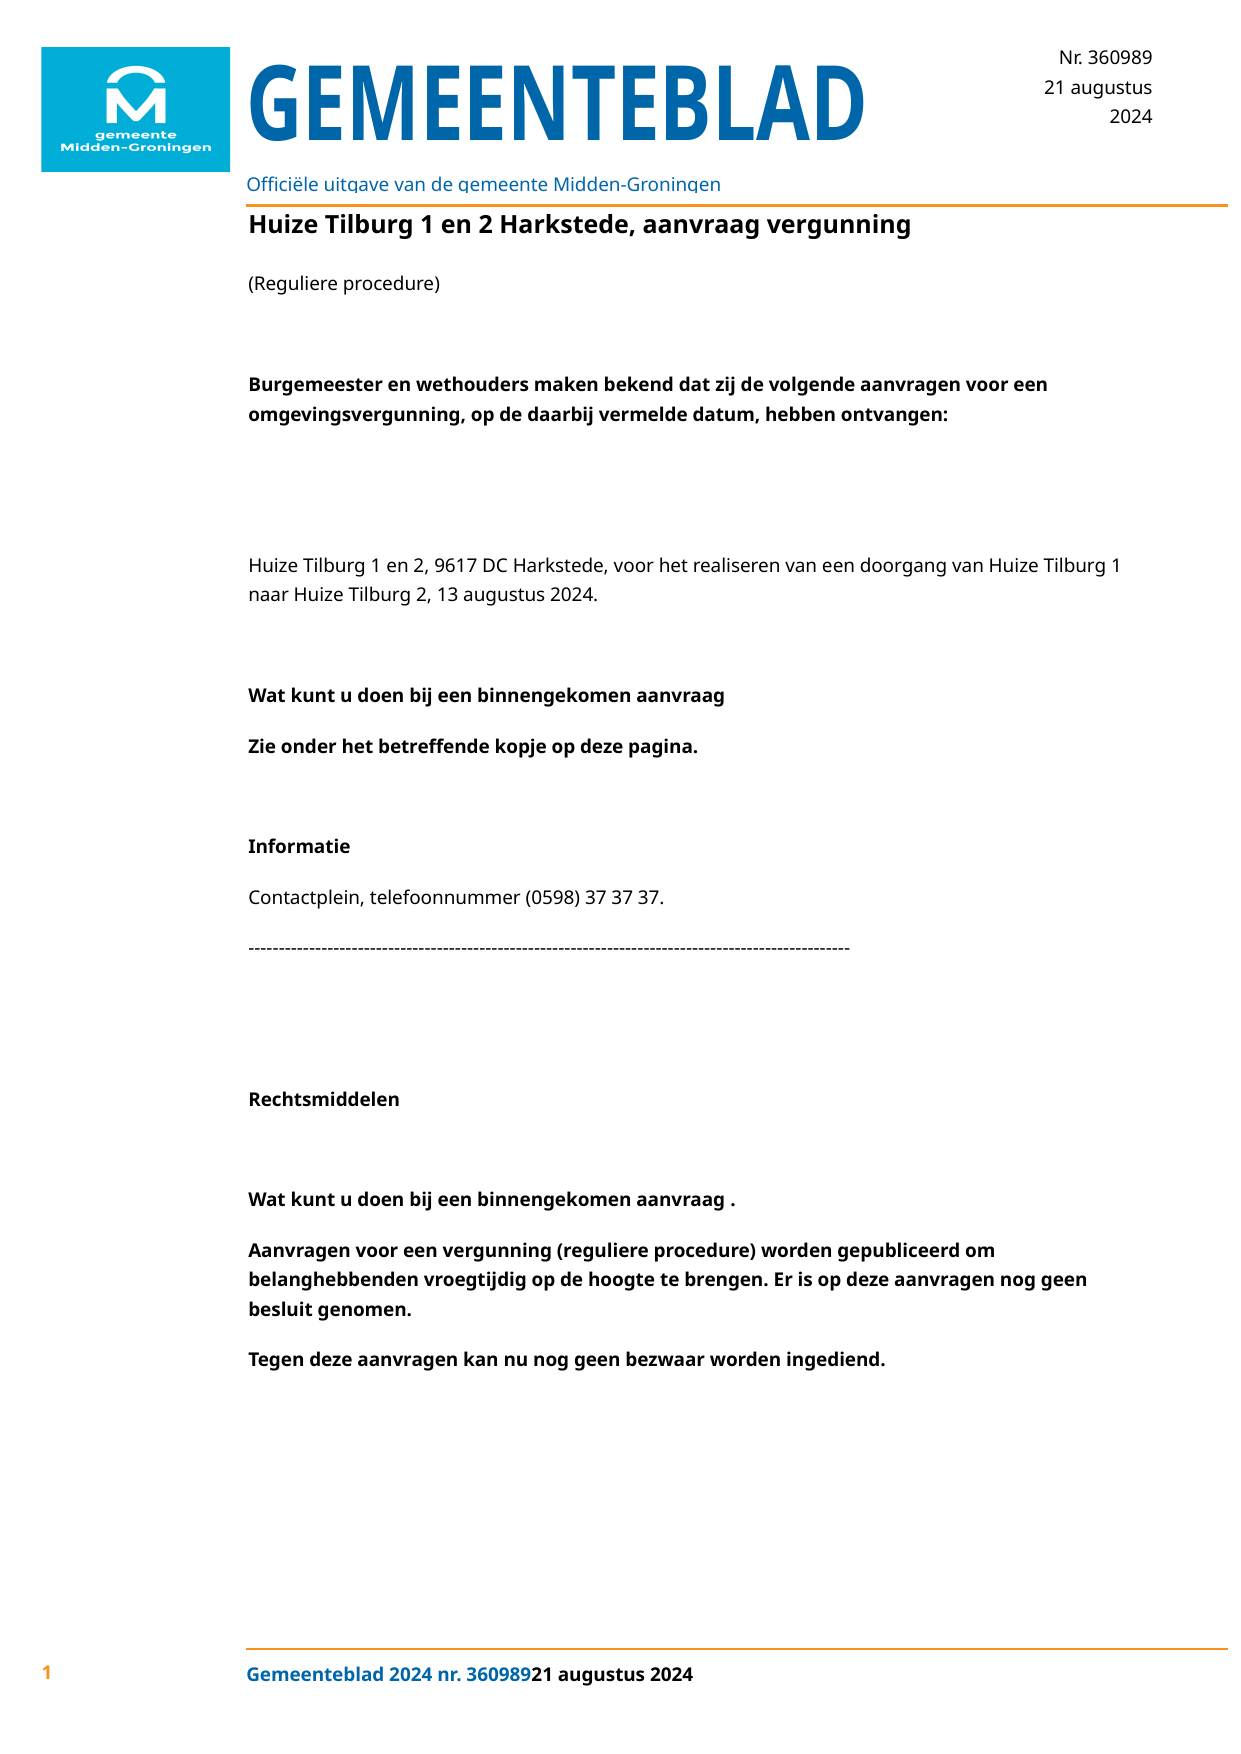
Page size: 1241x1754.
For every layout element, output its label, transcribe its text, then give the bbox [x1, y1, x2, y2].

picture [184, 146, 190, 153]
text Huize Tilburg 1 en 2 Harkstede, aanvraag vergunning [248, 207, 1152, 241]
text Wat kunt u doen bij een binnengekomen aanvraag [248, 682, 1152, 708]
text --------------------------------------------------------------------------------------------------- [248, 934, 1152, 960]
text (Reguliere procedure) [248, 270, 1152, 296]
text Wat kunt u doen bij een binnengekomen aanvraag . [248, 1187, 1152, 1212]
text Contactplein, telefoonnummer (0598) 37 37 37. [248, 884, 1152, 910]
text Tegen deze aanvragen kan nu nog geen bezwaar worden ingediend. [248, 1347, 1152, 1372]
text Zie onder het betreffende kopje op deze pagina. [248, 733, 1152, 758]
text Burgemeester en wethouders maken bekend dat zij de volgende aanvragen voor een omgevingsvergunning, op de daarbij vermelde datum, hebben ontvangen: [248, 371, 1152, 426]
picture [107, 89, 165, 122]
picture [108, 66, 164, 82]
text Rechtsmiddelen [248, 1086, 1152, 1111]
text Huize Tilburg 1 en 2, 9617 DC Harkstede, voor het realiseren van een doorgang van Huize Tilburg 1 naar Huize Tilburg 2, 13 augustus 2024. [248, 552, 1152, 607]
text Aanvragen voor een vergunning (reguliere procedure) worden gepubliceerd om belanghebbenden vroegtijdig op de hoogte te brengen. Er is op deze aanvragen nog geen besluit genomen. [248, 1237, 1152, 1322]
text Informatie [248, 834, 1152, 859]
